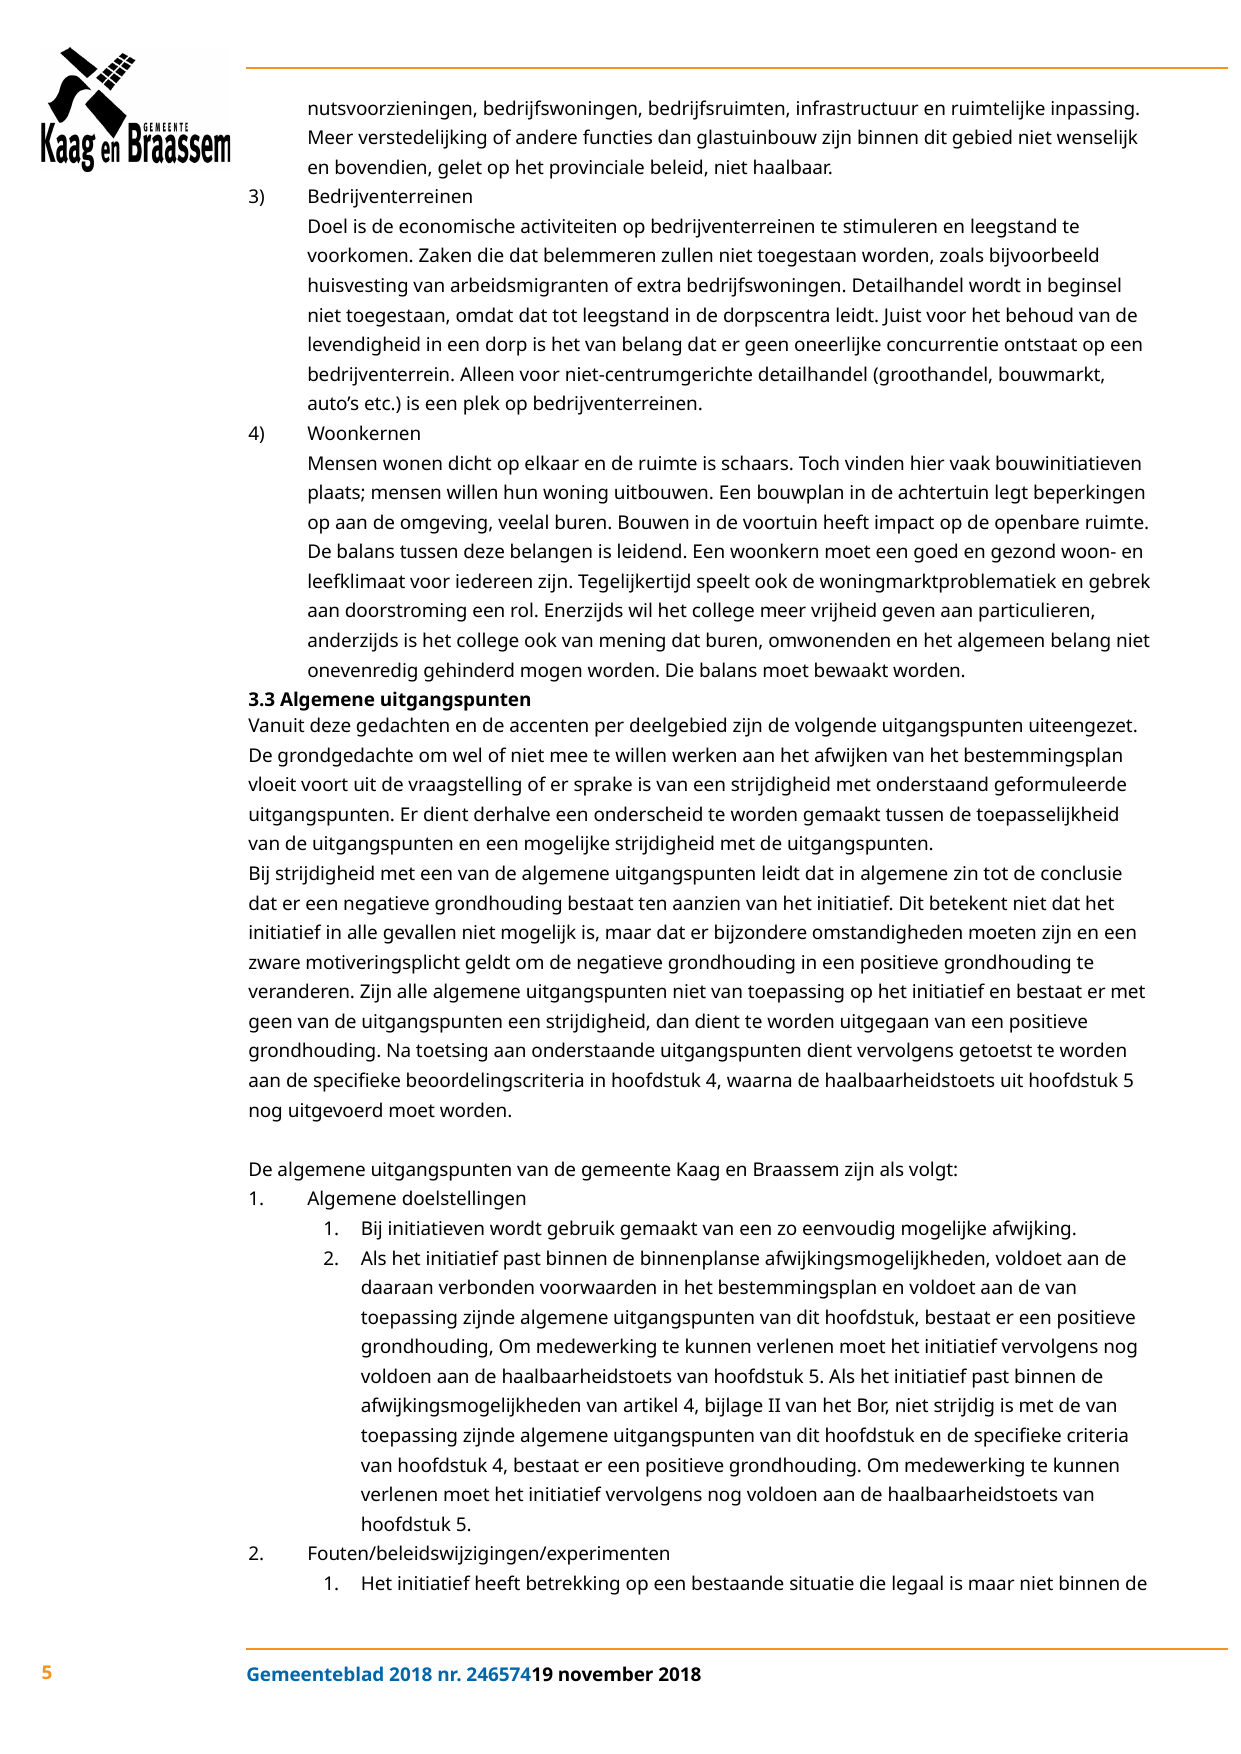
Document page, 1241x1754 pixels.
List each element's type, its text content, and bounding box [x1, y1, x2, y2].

list Algemene doelstellingen [248, 1186, 1152, 1211]
list Het initiatief heeft betrekking op een bestaande situatie die legaal is maar niet binnen de [323, 1570, 1152, 1596]
list Bedrijventerreinen [248, 183, 1152, 209]
text De algemene uitgangspunten van de gemeente Kaag en Braassem zijn als volgt: [248, 1156, 1152, 1182]
picture [41, 47, 231, 172]
list Woonkernen [248, 420, 1152, 446]
list Fouten/beleidswijzigingen/experimenten [248, 1541, 1152, 1566]
text Vanuit deze gedachten en de accenten per deelgebied zijn de volgende uitgangspunten uiteengezet. De grondgedachte om wel of niet mee te willen werken aan het afwijken van het bestemmingsplan vloeit voort uit de vraagstelling of er sprake is van een strijdigheid met onderstaand geformuleerde uitgangspunten. Er dient derhalve een onderscheid te worden gemaakt tussen de toepasselijkheid van de uitgangspunten en een mogelijke strijdigheid met de uitgangspunten. [248, 712, 1152, 856]
list Doel is de economische activiteiten op bedrijventerreinen te stimuleren en leegstand te voorkomen. Zaken die dat belemmeren zullen niet toegestaan worden, zoals bijvoorbeeld huisvesting van arbeidsmigranten of extra bedrijfswoningen. Detailhandel wordt in beginsel niet toegestaan, omdat dat tot leegstand in de dorpscentra leidt. Juist voor het behoud van de levendigheid in een dorp is het van belang dat er geen oneerlijke concurrentie ontstaat op een bedrijventerrein. Alleen voor niet-centrumgerichte detailhandel (groothandel, bouwmarkt, auto’s etc.) is een plek op bedrijventerreinen. [248, 213, 1152, 416]
list Bij initiatieven wordt gebruik gemaakt van een zo eenvoudig mogelijke afwijking. [323, 1215, 1152, 1241]
text 3.3 Algemene uitgangspunten [248, 686, 1152, 712]
list Mensen wonen dicht op elkaar en de ruimte is schaars. Toch vinden hier vaak bouwinitiatieven plaats; mensen willen hun woning uitbouwen. Een bouwplan in de achtertuin legt beperkingen op aan de omgeving, veelal buren. Bouwen in de voortuin heeft impact op de openbare ruimte. De balans tussen deze belangen is leidend. Een woonkern moet een goed en gezond woon- en leefklimaat voor iedereen zijn. Tegelijkertijd speelt ook de woningmarktproblematiek en gebrek aan doorstroming een rol. Enerzijds wil het college meer vrijheid geven aan particulieren, anderzijds is het college ook van mening dat buren, omwonenden en het algemeen belang niet onevenredig gehinderd mogen worden. Die balans moet bewaakt worden. [248, 450, 1152, 683]
text Bij strijdigheid met een van de algemene uitgangspunten leidt dat in algemene zin tot de conclusie dat er een negatieve grondhouding bestaat ten aanzien van het initiatief. Dit betekent niet dat het initiatief in alle gevallen niet mogelijk is, maar dat er bijzondere omstandigheden moeten zijn en een zware motiveringsplicht geldt om de negatieve grondhouding in een positieve grondhouding te veranderen. Zijn alle algemene uitgangspunten niet van toepassing op het initiatief en bestaat er met geen van de uitgangspunten een strijdigheid, dan dient te worden uitgegaan van een positieve grondhouding. Na toetsing aan onderstaande uitgangspunten dient vervolgens getoetst te worden aan de specifieke beoordelingscriteria in hoofdstuk 4, waarna de haalbaarheidstoets uit hoofdstuk 5 nog uitgevoerd moet worden. [248, 860, 1152, 1122]
list Als het initiatief past binnen de binnenplanse afwijkingsmogelijkheden, voldoet aan de daaraan verbonden voorwaarden in het bestemmingsplan en voldoet aan de van toepassing zijnde algemene uitgangspunten van dit hoofdstuk, bestaat er een positieve grondhouding, Om medewerking te kunnen verlenen moet het initiatief vervolgens nog voldoen aan de haalbaarheidstoets van hoofdstuk 5. Als het initiatief past binnen de afwijkingsmogelijkheden van artikel 4, bijlage II van het Bor, niet strijdig is met de van toepassing zijnde algemene uitgangspunten van dit hoofdstuk en de specifieke criteria van hoofdstuk 4, bestaat er een positieve grondhouding. Om medewerking te kunnen verlenen moet het initiatief vervolgens nog voldoen aan de haalbaarheidstoets van hoofdstuk 5. [323, 1245, 1152, 1537]
list nutsvoorzieningen, bedrijfswoningen, bedrijfsruimten, infrastructuur en ruimtelijke inpassing. Meer verstedelijking of andere functies dan glastuinbouw zijn binnen dit gebied niet wenselijk en bovendien, gelet op het provinciale beleid, niet haalbaar. [248, 95, 1152, 180]
